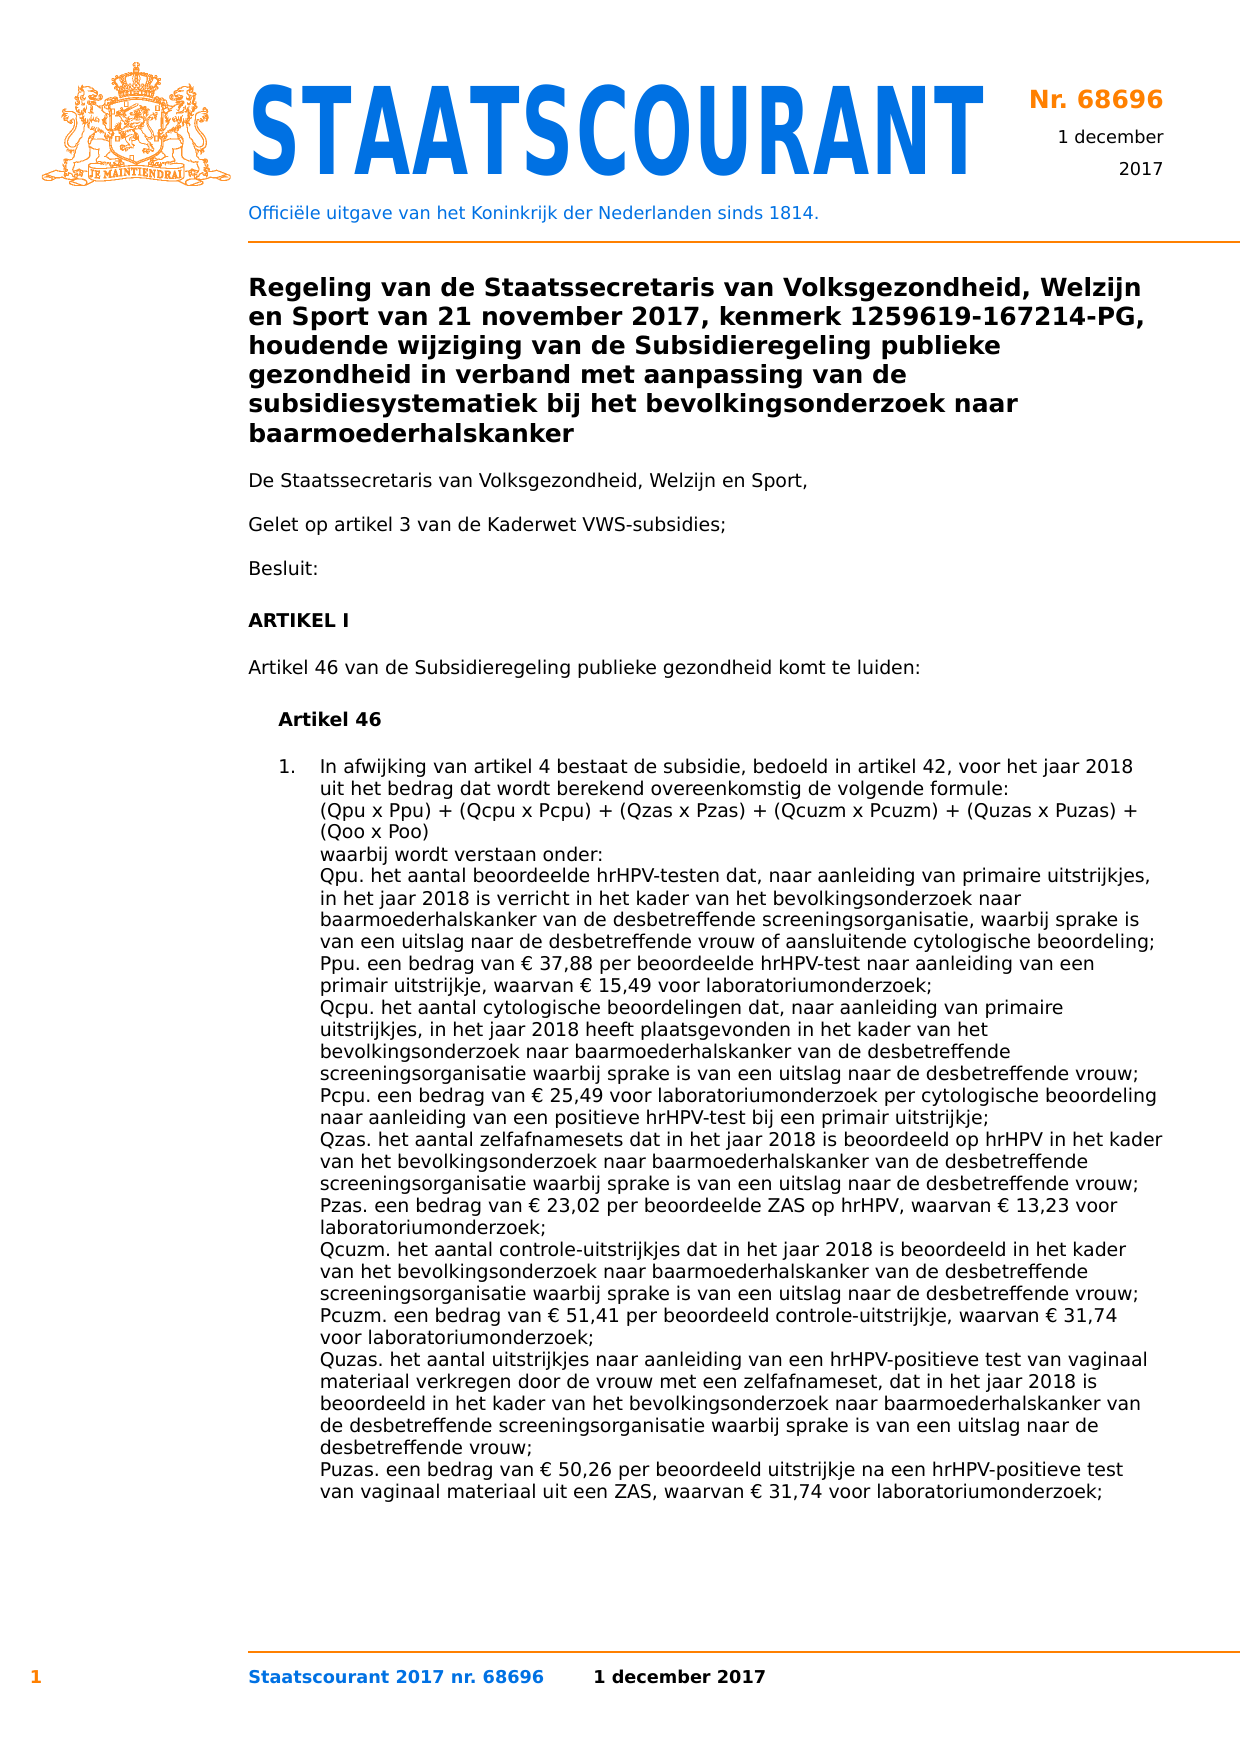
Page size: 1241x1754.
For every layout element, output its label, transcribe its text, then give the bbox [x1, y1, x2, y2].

text Besluit: [248, 558, 1163, 579]
text Qcuzm. het aantal controle-uitstrijkjes dat in het jaar 2018 is beoordeeld in het kader van het bevolkingsonderzoek naar baarmoederhalskanker van de desbetreffende screeningsorganisatie waarbij sprake is van een uitslag naar de desbetreffende vrouw; [319, 1239, 1163, 1305]
text Artikel 46 van de Subsidieregeling publieke gezondheid komt te luiden: [248, 657, 1163, 678]
text Pcpu. een bedrag van € 25,49 voor laboratoriumonderzoek per cytologische beoordeling naar aanleiding van een positieve hrHPV-test bij een primair uitstrijkje; [319, 1085, 1163, 1129]
subtitle Regeling van de Staatssecretaris van Volksgezondheid, Welzijn en Sport van 21 november 2017, kenmerk 1259619-167214-PG, houdende wijziging van de Subsidieregeling publieke gezondheid in verband met aanpassing van de subsidiesystematiek bij het bevolkingsonderzoek naar baarmoederhalskanker [248, 273, 1163, 448]
text De Staatssecretaris van Volksgezondheid, Welzijn en Sport, [248, 470, 1163, 492]
text waarbij wordt verstaan onder: [319, 843, 1163, 865]
subtitle ARTIKEL I [248, 609, 1163, 632]
text Quzas. het aantal uitstrijkjes naar aanleiding van een hrHPV-positieve test van vaginaal materiaal verkregen door de vrouw met een zelfafnameset, dat in het jaar 2018 is beoordeeld in het kader van het bevolkingsonderzoek naar baarmoederhalskanker van de desbetreffende screeningsorganisatie waarbij sprake is van een uitslag naar de desbetreffende vrouw; [319, 1349, 1163, 1459]
table_cell 2017 [998, 153, 1240, 203]
text (Qpu x Ppu) + (Qcpu x Pcpu) + (Qzas x Pzas) + (Qcuzm x Pcuzm) + (Quzas x Puzas) + (Qoo x Poo) [319, 799, 1163, 843]
subtitle Artikel 46 [278, 708, 1163, 731]
table_cell Officiële uitgave van het Koninkrijk der Nederlanden sinds 1814. [248, 203, 1240, 241]
picture [41, 62, 231, 186]
text Qpu. het aantal beoordeelde hrHPV-testen dat, naar aanleiding van primaire uitstrijkjes, in het jaar 2018 is verricht in het kader van het bevolkingsonderzoek naar baarmoederhalskanker van de desbetreffende screeningsorganisatie, waarbij sprake is van een uitslag naar de desbetreffende vrouw of aansluitende cytologische beoordeling; [319, 865, 1163, 953]
text 1. In afwijking van artikel 4 bestaat de subsidie, bedoeld in artikel 42, voor het jaar 2018 uit het bedrag dat wordt berekend overeenkomstig de volgende formule: [278, 756, 1163, 799]
text Ppu. een bedrag van € 37,88 per beoordeelde hrHPV-test naar aanleiding van een primair uitstrijkje, waarvan € 15,49 voor laboratoriumonderzoek; [319, 953, 1163, 997]
table_header STAATSCOURANT [248, 62, 998, 203]
text Puzas. een bedrag van € 50,26 per beoordeeld uitstrijkje na een hrHPV-positieve test van vaginaal materiaal uit een ZAS, waarvan € 31,74 voor laboratoriumonderzoek; [319, 1459, 1163, 1503]
text Gelet op artikel 3 van de Kaderwet VWS-subsidies; [248, 514, 1163, 536]
text Qzas. het aantal zelfafnamesets dat in het jaar 2018 is beoordeeld op hrHPV in het kader van het bevolkingsonderzoek naar baarmoederhalskanker van de desbetreffende screeningsorganisatie waarbij sprake is van een uitslag naar de desbetreffende vrouw; [319, 1129, 1163, 1195]
text Pcuzm. een bedrag van € 51,41 per beoordeeld controle-uitstrijkje, waarvan € 31,74 voor laboratoriumonderzoek; [319, 1305, 1163, 1349]
text Pzas. een bedrag van € 23,02 per beoordeelde ZAS op hrHPV, waarvan € 13,23 voor laboratoriumonderzoek; [319, 1195, 1163, 1239]
table_header [25, 62, 248, 241]
text Qcpu. het aantal cytologische beoordelingen dat, naar aanleiding van primaire uitstrijkjes, in het jaar 2018 heeft plaatsgevonden in het kader van het bevolkingsonderzoek naar baarmoederhalskanker van de desbetreffende screeningsorganisatie waarbij sprake is van een uitslag naar de desbetreffende vrouw; [319, 997, 1163, 1085]
table_header Nr. 68696 [998, 62, 1240, 121]
table_cell 1 december [998, 121, 1240, 153]
